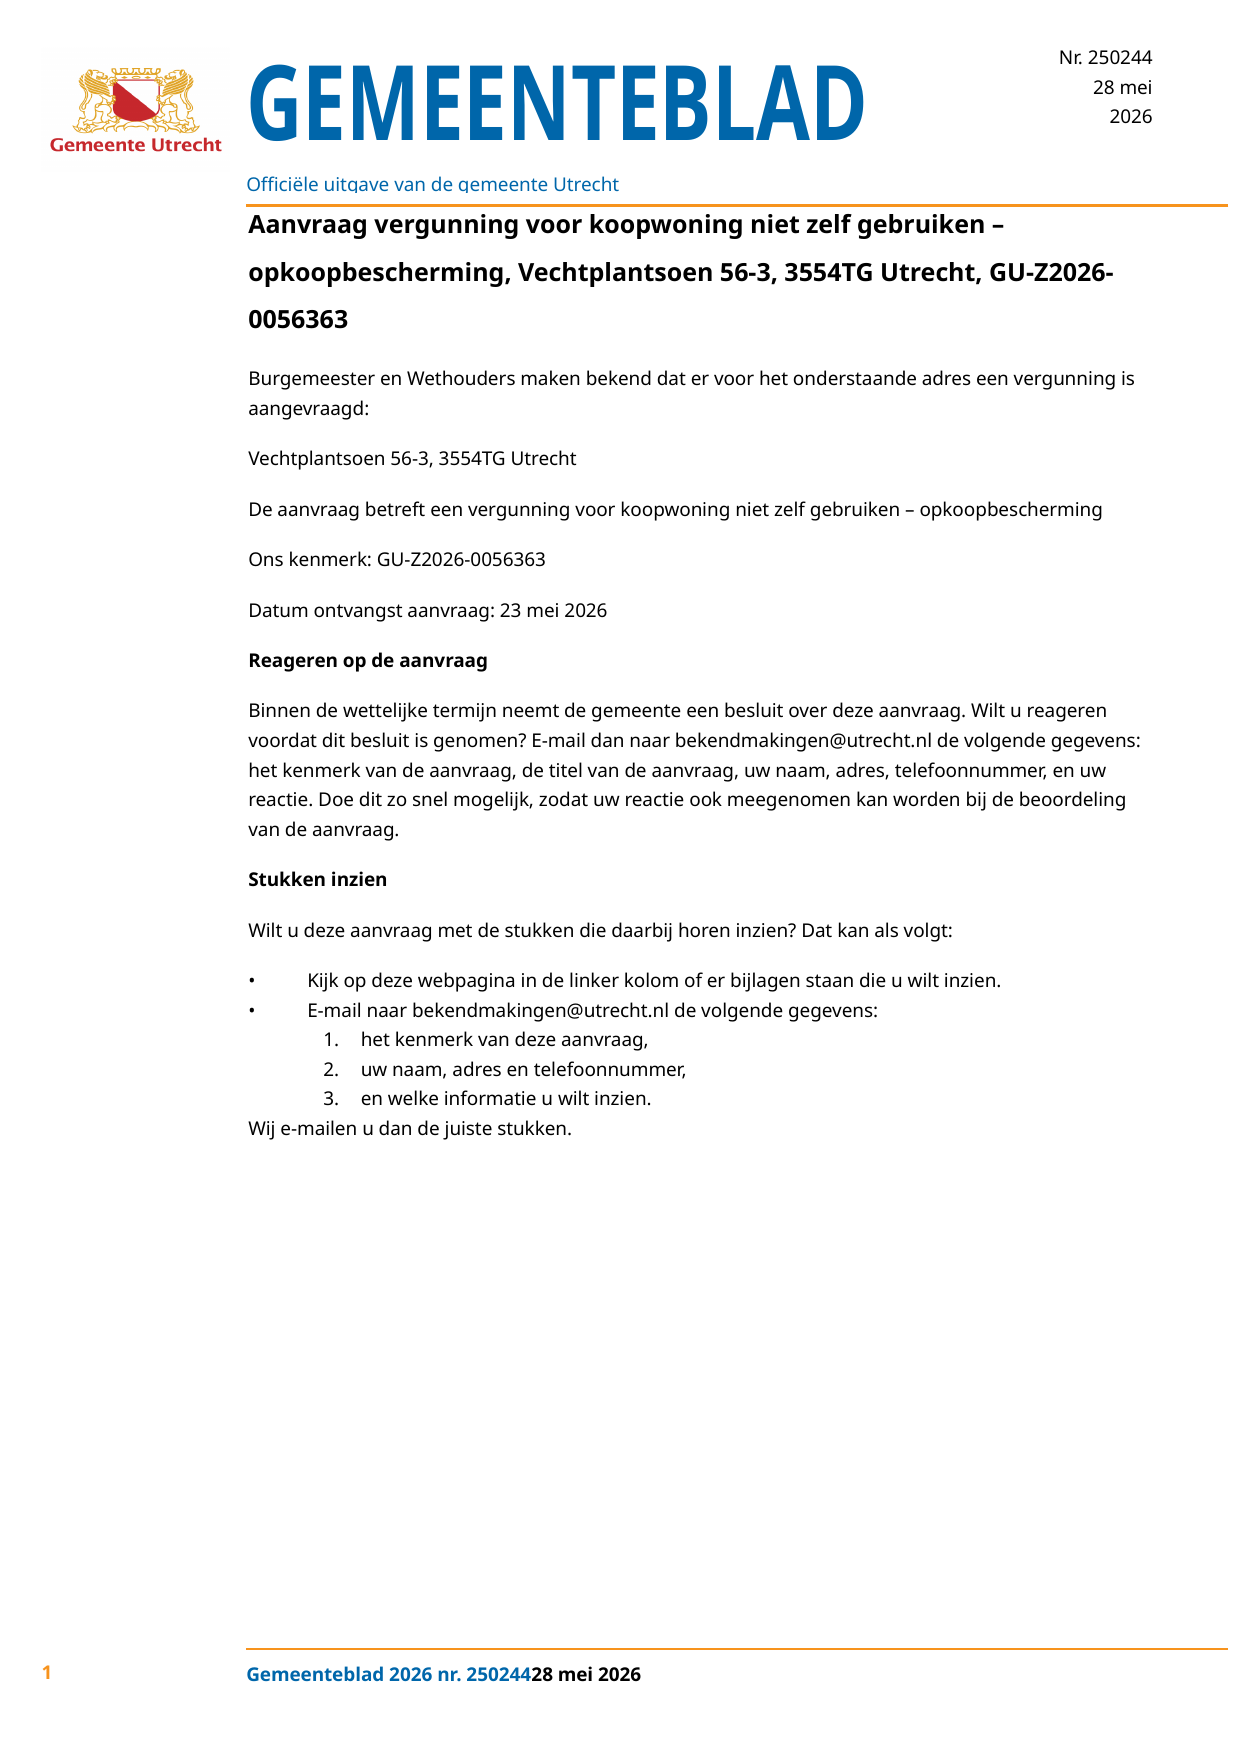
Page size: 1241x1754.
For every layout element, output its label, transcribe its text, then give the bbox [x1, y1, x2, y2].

list uw naam, adres en telefoonnummer, [323, 1056, 1152, 1082]
picture [41, 47, 231, 172]
text Reageren op de aanvraag [248, 647, 1152, 673]
text Wilt u deze aanvraag met de stukken die daarbij horen inzien? Dat kan als volgt: [248, 917, 1152, 942]
text Burgemeester en Wethouders maken bekend dat er voor het onderstaande adres een vergunning is aangevraagd: [248, 366, 1152, 421]
text Vechtplantsoen 56-3, 3554TG Utrecht [248, 446, 1152, 471]
text Aanvraag vergunning voor koopwoning niet zelf gebruiken – opkoopbescherming, Vechtplantsoen 56-3, 3554TG Utrecht, GU-Z2026-0056363 [248, 207, 1152, 336]
text Binnen de wettelijke termijn neemt de gemeente een besluit over deze aanvraag. Wilt u reageren voordat dit besluit is genomen? E-mail dan naar bekendmakingen@utrecht.nl de volgende gegevens: het kenmerk van de aanvraag, de titel van de aanvraag, uw naam, adres, telefoonnummer, en uw reactie. Doe dit zo snel mogelijk, zodat uw reactie ook meegenomen kan worden bij de beoordeling van de aanvraag. [248, 698, 1152, 842]
list en welke informatie u wilt inzien. [323, 1086, 1152, 1111]
text Ons kenmerk: GU-Z2026-0056363 [248, 546, 1152, 572]
text De aanvraag betreft een vergunning voor koopwoning niet zelf gebruiken – opkoopbescherming [248, 496, 1152, 522]
text Datum ontvangst aanvraag: 23 mei 2026 [248, 597, 1152, 622]
list E-mail naar bekendmakingen@utrecht.nl de volgende gegevens: [248, 997, 1152, 1022]
list Kijk op deze webpagina in de linker kolom of er bijlagen staan die u wilt inzien. [248, 967, 1152, 993]
text Stukken inzien [248, 866, 1152, 892]
list het kenmerk van deze aanvraag, [323, 1026, 1152, 1052]
text Wij e-mailen u dan de juiste stukken. [248, 1115, 1152, 1141]
